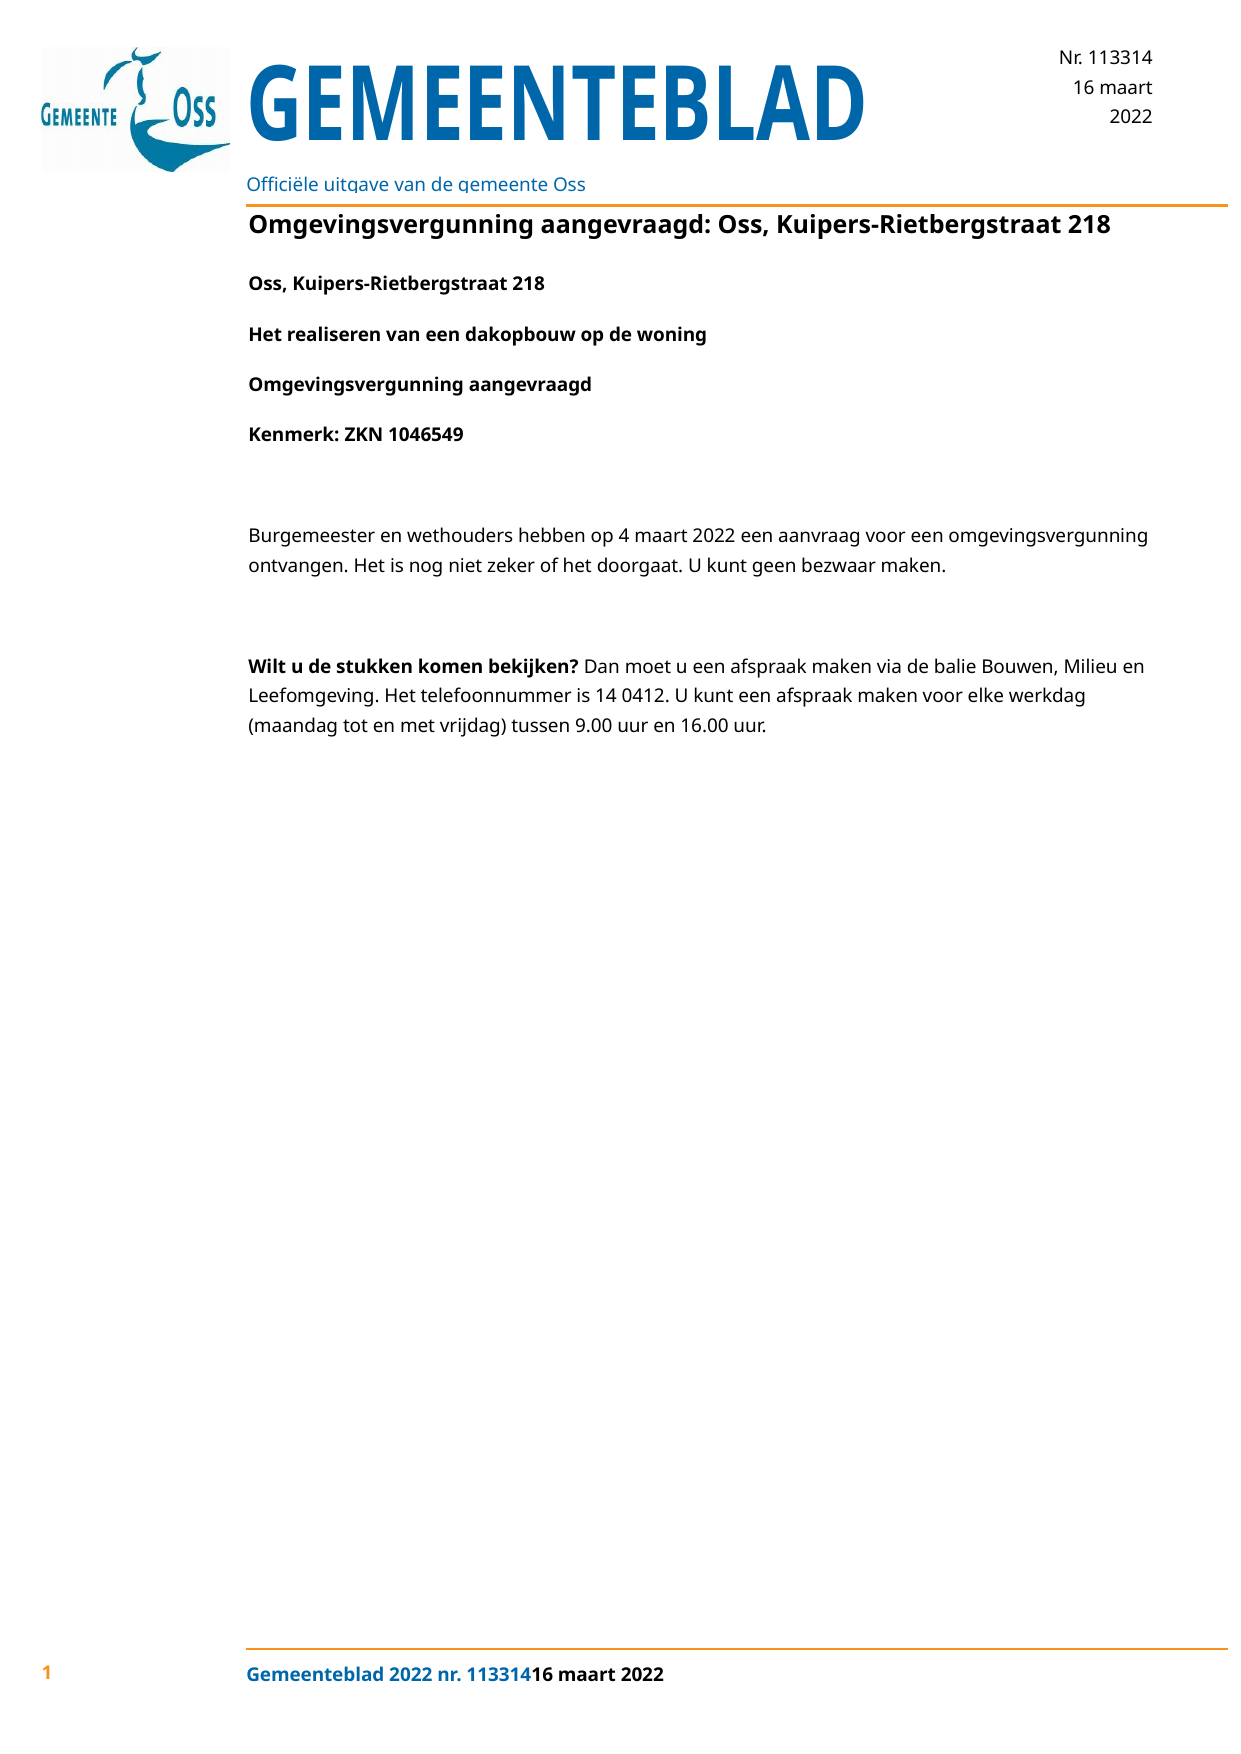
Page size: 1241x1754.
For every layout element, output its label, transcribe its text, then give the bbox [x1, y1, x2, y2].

text Oss, Kuipers-Rietbergstraat 218 [248, 270, 1152, 296]
text Kenmerk: ZKN 1046549 [248, 422, 1152, 447]
text Burgemeester en wethouders hebben op 4 maart 2022 een aanvraag voor een omgevingsvergunning ontvangen. Het is nog niet zeker of het doorgaat. U kunt geen bezwaar maken. [248, 522, 1152, 578]
text Omgevingsvergunning aangevraagd: Oss, Kuipers-Rietbergstraat 218 [248, 207, 1152, 241]
text Wilt u de stukken komen bekijken? Dan moet u een afspraak maken via de balie Bouwen, Milieu en Leefomgeving. Het telefoonnummer is 14 0412. U kunt een afspraak maken voor elke werkdag (maandag tot en met vrijdag) tussen 9.00 uur en 16.00 uur. [248, 653, 1152, 738]
text Omgevingsvergunning aangevraagd [248, 371, 1152, 397]
picture [41, 47, 231, 172]
text Het realiseren van een dakopbouw op de woning [248, 321, 1152, 346]
